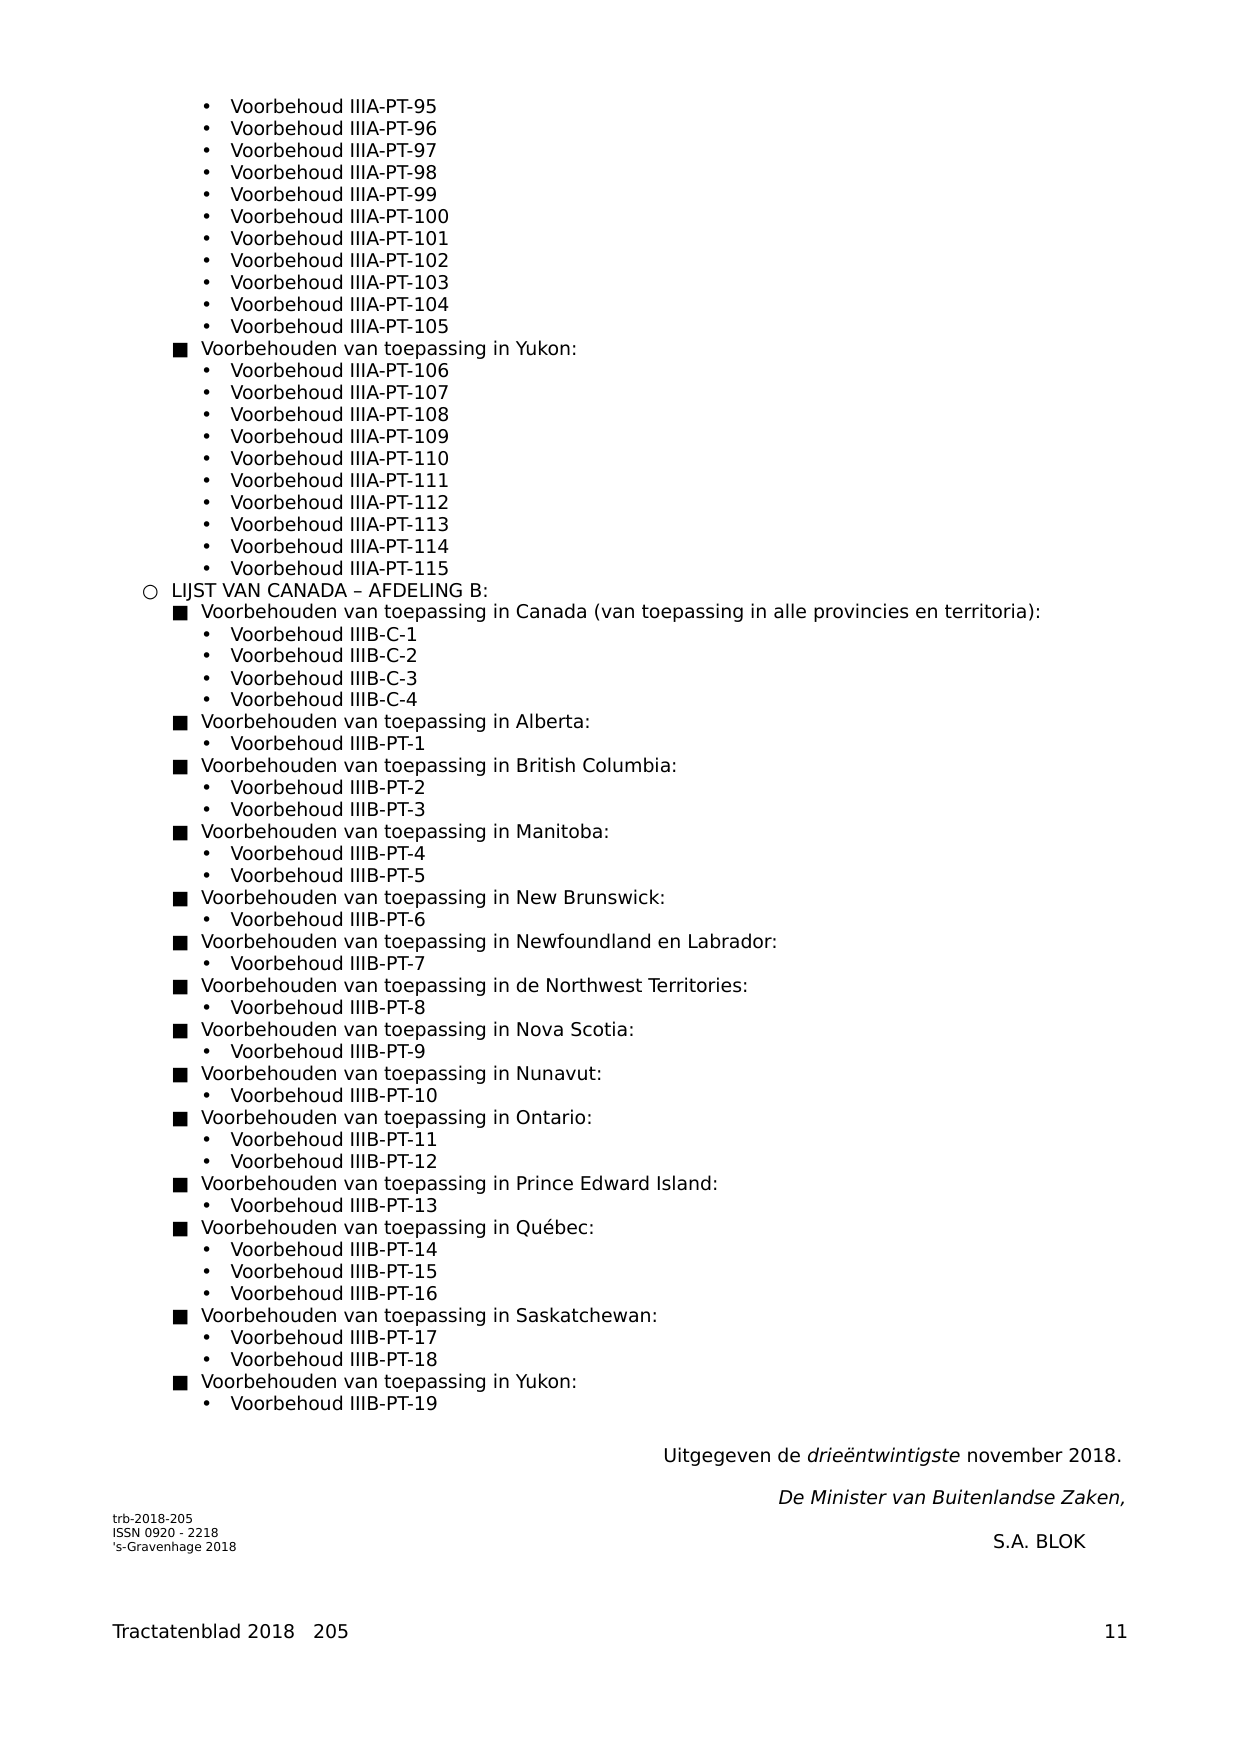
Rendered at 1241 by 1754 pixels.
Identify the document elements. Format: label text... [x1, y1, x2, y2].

text Uitgegeven de drieëntwintigste november 2018. [112, 1445, 1128, 1467]
text 's-Gravenhage 2018 [112, 1540, 346, 1554]
text • Voorbehoud IIIA-PT-96 [201, 118, 1128, 140]
text ■ Voorbehouden van toepassing in Yukon: [171, 1371, 1128, 1393]
text ■ Voorbehouden van toepassing in Newfoundland en Labrador: [171, 931, 1128, 953]
text ■ Voorbehouden van toepassing in New Brunswick: [171, 887, 1128, 909]
text ■ Voorbehouden van toepassing in Ontario: [171, 1107, 1128, 1129]
text • Voorbehoud IIIA-PT-104 [201, 294, 1128, 316]
text • Voorbehoud IIIA-PT-97 [201, 140, 1128, 162]
text • Voorbehoud IIIB-PT-3 [201, 799, 1128, 821]
text • Voorbehoud IIIA-PT-106 [201, 360, 1128, 382]
text • Voorbehoud IIIB-PT-19 [201, 1393, 1128, 1415]
text • Voorbehoud IIIA-PT-105 [201, 316, 1128, 338]
text • Voorbehoud IIIB-PT-5 [201, 865, 1128, 887]
text ■ Voorbehouden van toepassing in Québec: [171, 1217, 1128, 1239]
text ■ Voorbehouden van toepassing in Alberta: [171, 711, 1128, 733]
text • Voorbehoud IIIA-PT-107 [201, 382, 1128, 404]
text • Voorbehoud IIIB-PT-13 [201, 1195, 1128, 1217]
text • Voorbehoud IIIA-PT-111 [201, 469, 1128, 492]
text • Voorbehoud IIIB-PT-10 [201, 1085, 1128, 1107]
text • Voorbehoud IIIB-PT-7 [201, 953, 1128, 975]
text ■ Voorbehouden van toepassing in Canada (van toepassing in alle provincies en territoria): [171, 601, 1128, 623]
text • Voorbehoud IIIB-PT-18 [201, 1349, 1128, 1371]
text • Voorbehoud IIIA-PT-102 [201, 250, 1128, 272]
text • Voorbehoud IIIB-PT-4 [201, 843, 1128, 865]
text • Voorbehoud IIIB-PT-16 [201, 1283, 1128, 1305]
text • Voorbehoud IIIA-PT-99 [201, 184, 1128, 206]
text ■ Voorbehouden van toepassing in Nova Scotia: [171, 1019, 1128, 1041]
text • Voorbehoud IIIA-PT-112 [201, 492, 1128, 513]
text De Minister van Buitenlandse Zaken, S.A. BLOK [112, 1487, 1128, 1553]
text • Voorbehoud IIIB-C-2 [201, 645, 1128, 667]
text • Voorbehoud IIIA-PT-110 [201, 448, 1128, 469]
text ■ Voorbehouden van toepassing in Yukon: [171, 338, 1128, 360]
text • Voorbehoud IIIB-PT-2 [201, 777, 1128, 799]
text • Voorbehoud IIIA-PT-95 [201, 96, 1128, 118]
text ■ Voorbehouden van toepassing in Prince Edward Island: [171, 1173, 1128, 1195]
text ○ LIJST VAN CANADA – AFDELING B: [142, 579, 1128, 601]
text ■ Voorbehouden van toepassing in de Northwest Territories: [171, 975, 1128, 997]
text • Voorbehoud IIIB-C-3 [201, 667, 1128, 689]
text ■ Voorbehouden van toepassing in Nunavut: [171, 1063, 1128, 1085]
text • Voorbehoud IIIB-PT-9 [201, 1041, 1128, 1063]
text • Voorbehoud IIIA-PT-98 [201, 162, 1128, 184]
text • Voorbehoud IIIB-PT-6 [201, 909, 1128, 931]
text • Voorbehoud IIIA-PT-103 [201, 272, 1128, 294]
text • Voorbehoud IIIB-C-1 [201, 623, 1128, 645]
text • Voorbehoud IIIA-PT-113 [201, 513, 1128, 536]
text ■ Voorbehouden van toepassing in British Columbia: [171, 755, 1128, 777]
text ■ Voorbehouden van toepassing in Manitoba: [171, 821, 1128, 843]
text • Voorbehoud IIIB-PT-15 [201, 1261, 1128, 1283]
text • Voorbehoud IIIB-PT-8 [201, 997, 1128, 1019]
text • Voorbehoud IIIB-PT-12 [201, 1151, 1128, 1173]
text • Voorbehoud IIIB-PT-17 [201, 1327, 1128, 1349]
text • Voorbehoud IIIB-PT-14 [201, 1239, 1128, 1261]
text ISSN 0920 - 2218 [112, 1526, 346, 1540]
text • Voorbehoud IIIA-PT-101 [201, 228, 1128, 250]
text • Voorbehoud IIIB-PT-11 [201, 1129, 1128, 1151]
text • Voorbehoud IIIB-PT-1 [201, 733, 1128, 755]
text • Voorbehoud IIIA-PT-109 [201, 426, 1128, 448]
text • Voorbehoud IIIA-PT-100 [201, 206, 1128, 228]
text • Voorbehoud IIIA-PT-115 [201, 557, 1128, 579]
text trb-2018-205 [112, 1512, 346, 1526]
text ■ Voorbehouden van toepassing in Saskatchewan: [171, 1305, 1128, 1327]
text • Voorbehoud IIIB-C-4 [201, 689, 1128, 711]
text • Voorbehoud IIIA-PT-108 [201, 404, 1128, 426]
text • Voorbehoud IIIA-PT-114 [201, 536, 1128, 557]
